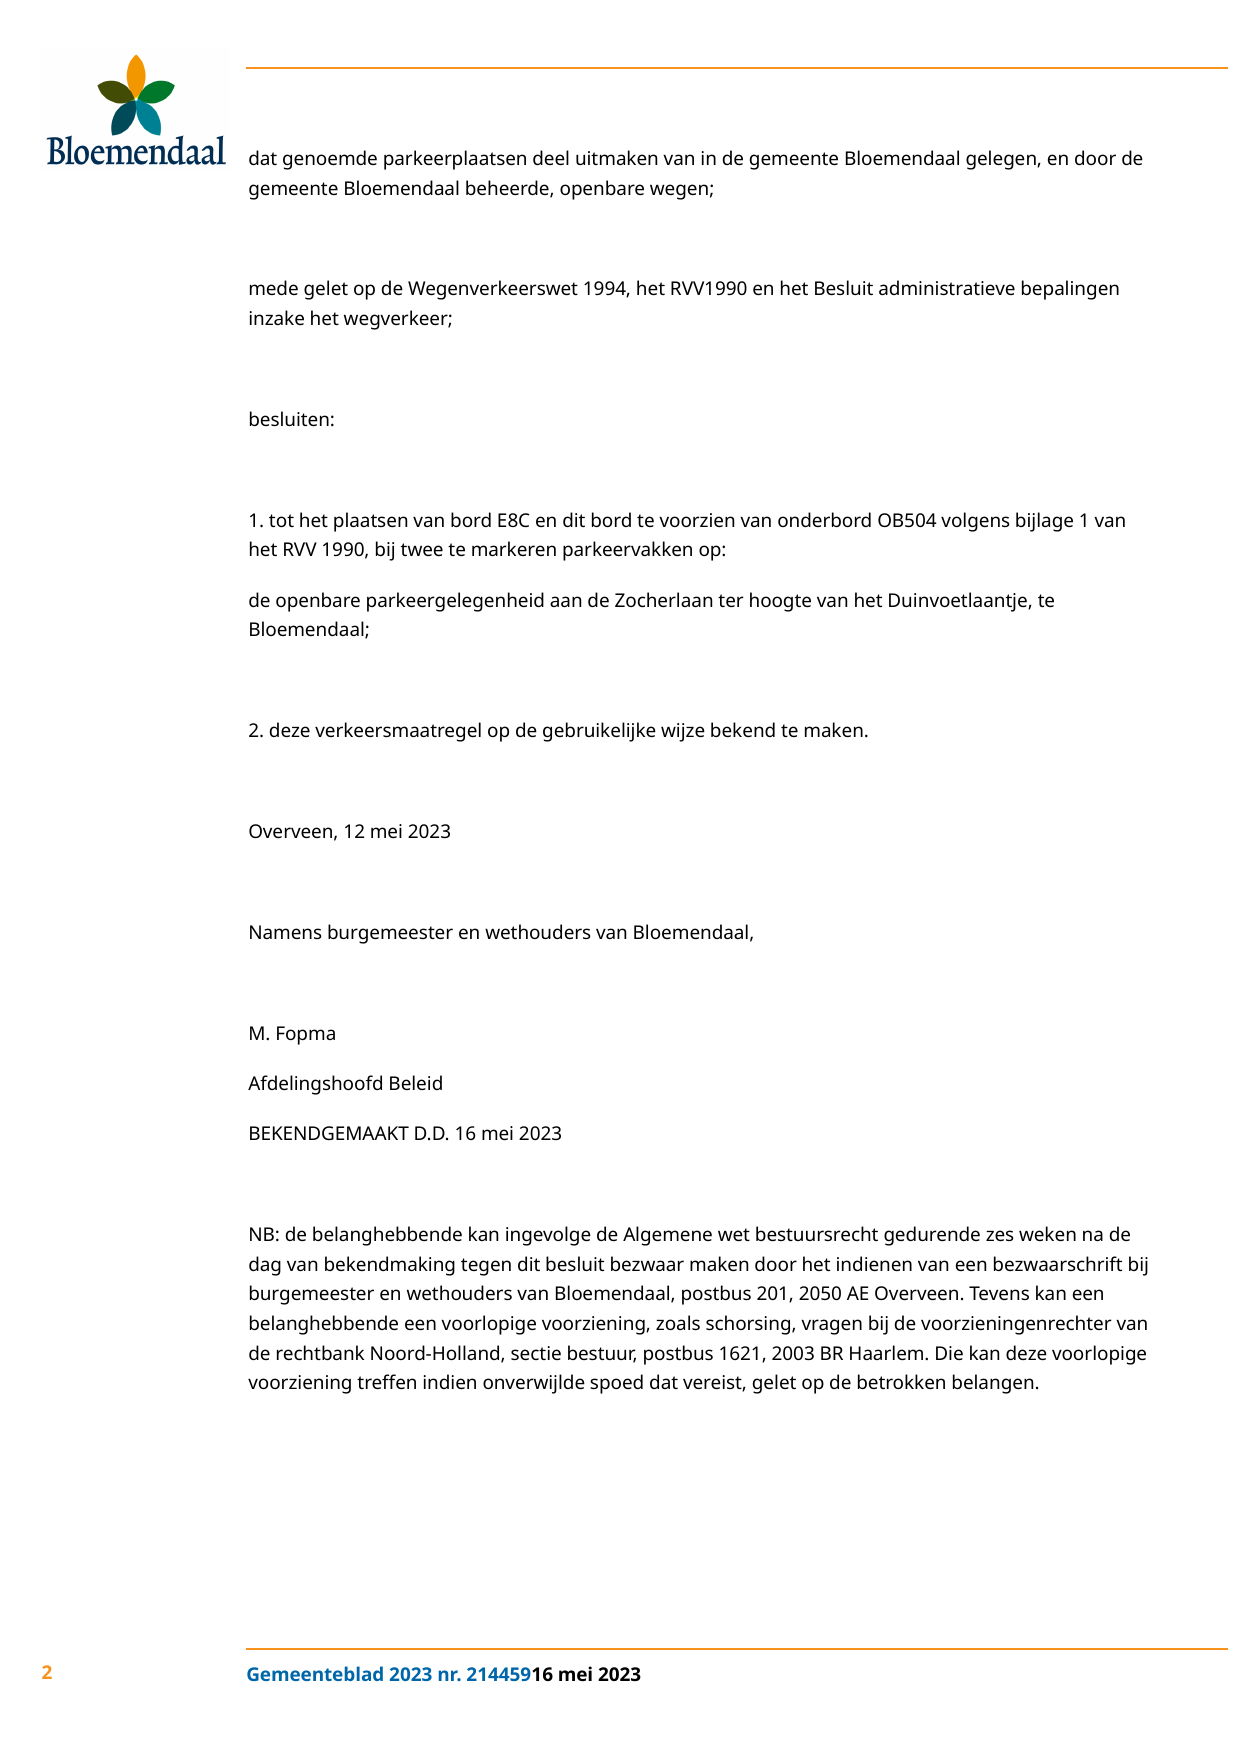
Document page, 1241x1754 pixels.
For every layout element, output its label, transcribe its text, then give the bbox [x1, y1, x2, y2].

text dat genoemde parkeerplaatsen deel uitmaken van in de gemeente Bloemendaal gelegen, en door de gemeente Bloemendaal beheerde, openbare wegen; [248, 145, 1152, 201]
text NB: de belanghebbende kan ingevolge de Algemene wet bestuursrecht gedurende zes weken na de dag van bekendmaking tegen dit besluit bezwaar maken door het indienen van een bezwaarschrift bij burgemeester en wethouders van Bloemendaal, postbus 201, 2050 AE Overveen. Tevens kan een belanghebbende een voorlopige voorziening, zoals schorsing, vragen bij de voorzieningenrechter van de rechtbank Noord-Holland, sectie bestuur, postbus 1621, 2003 BR Haarlem. Die kan deze voorlopige voorziening treffen indien onverwijlde spoed dat vereist, gelet op de betrokken belangen. [248, 1221, 1152, 1395]
text Afdelingshoofd Beleid [248, 1070, 1152, 1096]
text 2. deze verkeersmaatregel op de gebruikelijke wijze bekend te maken. [248, 717, 1152, 743]
text BEKENDGEMAAKT D.D. 16 mei 2023 [248, 1121, 1152, 1146]
text M. Fopma [248, 1020, 1152, 1046]
text Overveen, 12 mei 2023 [248, 818, 1152, 844]
text de openbare parkeergelegenheid aan de Zocherlaan ter hoogte van het Duinvoetlaantje, te Bloemendaal; [248, 587, 1152, 642]
text mede gelet op de Wegenverkeerswet 1994, het RVV1990 en het Besluit administratieve bepalingen inzake het wegverkeer; [248, 276, 1152, 331]
text besluiten: [248, 406, 1152, 432]
picture [41, 47, 231, 172]
text 1. tot het plaatsen van bord E8C en dit bord te voorzien van onderbord OB504 volgens bijlage 1 van het RVV 1990, bij twee te markeren parkeervakken op: [248, 507, 1152, 562]
text Namens burgemeester en wethouders van Bloemendaal, [248, 919, 1152, 945]
